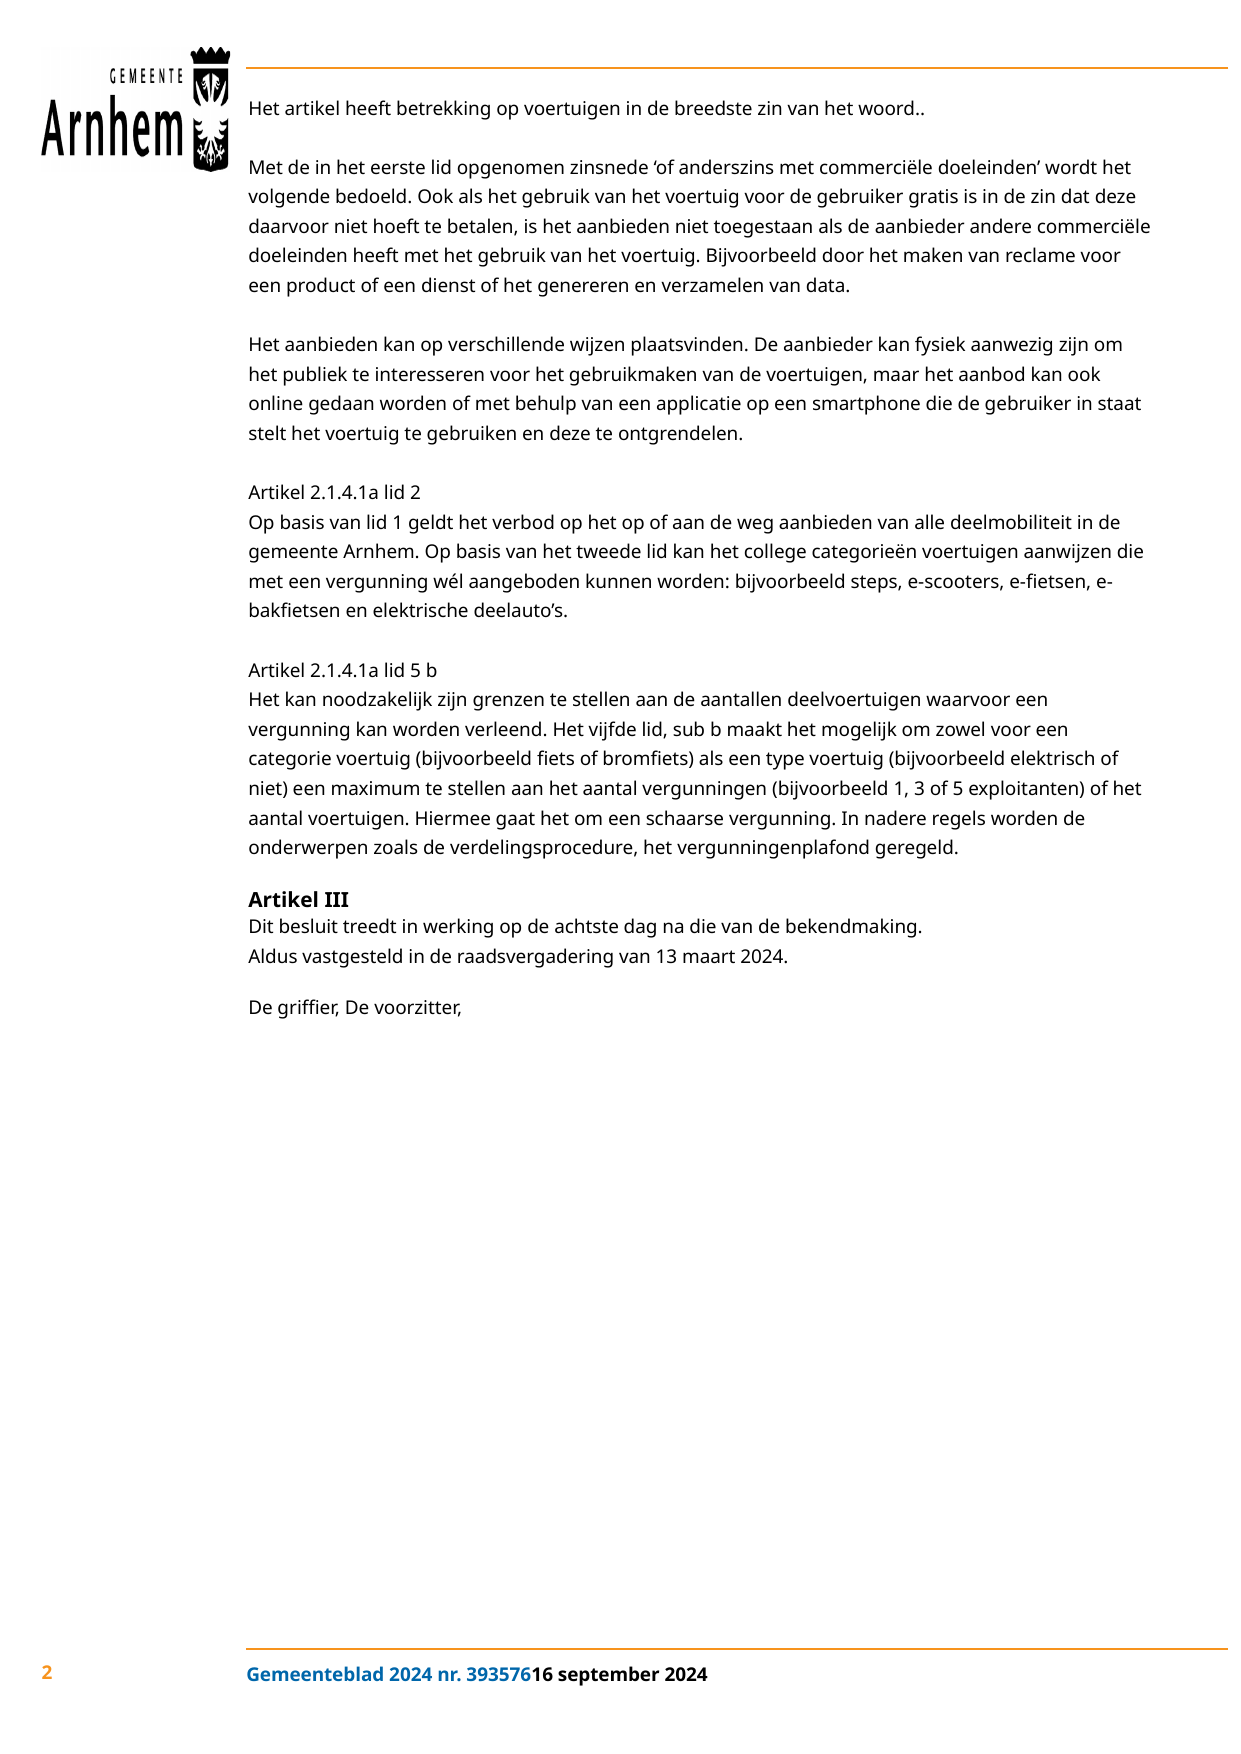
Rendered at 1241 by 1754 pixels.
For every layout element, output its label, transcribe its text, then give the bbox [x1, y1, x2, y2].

text Het aanbieden kan op verschillende wijzen plaatsvinden. De aanbieder kan fysiek aanwezig zijn om het publiek te interesseren voor het gebruikmaken van de voertuigen, maar het aanbod kan ook online gedaan worden of met behulp van een applicatie op een smartphone die de gebruiker in staat stelt het voertuig te gebruiken en deze te ontgrendelen. [248, 331, 1152, 446]
text Het artikel heeft betrekking op voertuigen in de breedste zin van het woord.. [248, 95, 1152, 121]
text Artikel III [248, 885, 1152, 913]
text De griffier, De voorzitter, [248, 994, 1152, 1020]
text Met de in het eerste lid opgenomen zinsnede ‘of anderszins met commerciële doeleinden’ wordt het volgende bedoeld. Ook als het gebruik van het voertuig voor de gebruiker gratis is in de zin dat deze daarvoor niet hoeft te betalen, is het aanbieden niet toegestaan als de aanbieder andere commerciële doeleinden heeft met het gebruik van het voertuig. Bijvoorbeeld door het maken van reclame voor een product of een dienst of het genereren en verzamelen van data. [248, 154, 1152, 298]
text Aldus vastgesteld in de raadsvergadering van 13 maart 2024. [248, 943, 1152, 968]
text Het kan noodzakelijk zijn grenzen te stellen aan de aantallen deelvoertuigen waarvoor een vergunning kan worden verleend. Het vijfde lid, sub b maakt het mogelijk om zowel voor een categorie voertuig (bijvoorbeeld fiets of bromfiets) als een type voertuig (bijvoorbeeld elektrisch of niet) een maximum te stellen aan het aantal vergunningen (bijvoorbeeld 1, 3 of 5 exploitanten) of het aantal voertuigen. Hiermee gaat het om een schaarse vergunning. In nadere regels worden de onderwerpen zoals de verdelingsprocedure, het vergunningenplafond geregeld. [248, 686, 1152, 860]
text Dit besluit treedt in werking op de achtste dag na die van de bekendmaking. [248, 913, 1152, 939]
picture [41, 47, 231, 172]
text Artikel 2.1.4.1a lid 5 b [248, 657, 1152, 683]
text Op basis van lid 1 geldt het verbod op het op of aan de weg aanbieden van alle deelmobiliteit in de gemeente Arnhem. Op basis van het tweede lid kan het college categorieën voertuigen aanwijzen die met een vergunning wél aangeboden kunnen worden: bijvoorbeeld steps, e-scooters, e-fietsen, e-bakfietsen en elektrische deelauto’s. [248, 509, 1152, 623]
text Artikel 2.1.4.1a lid 2 [248, 479, 1152, 505]
